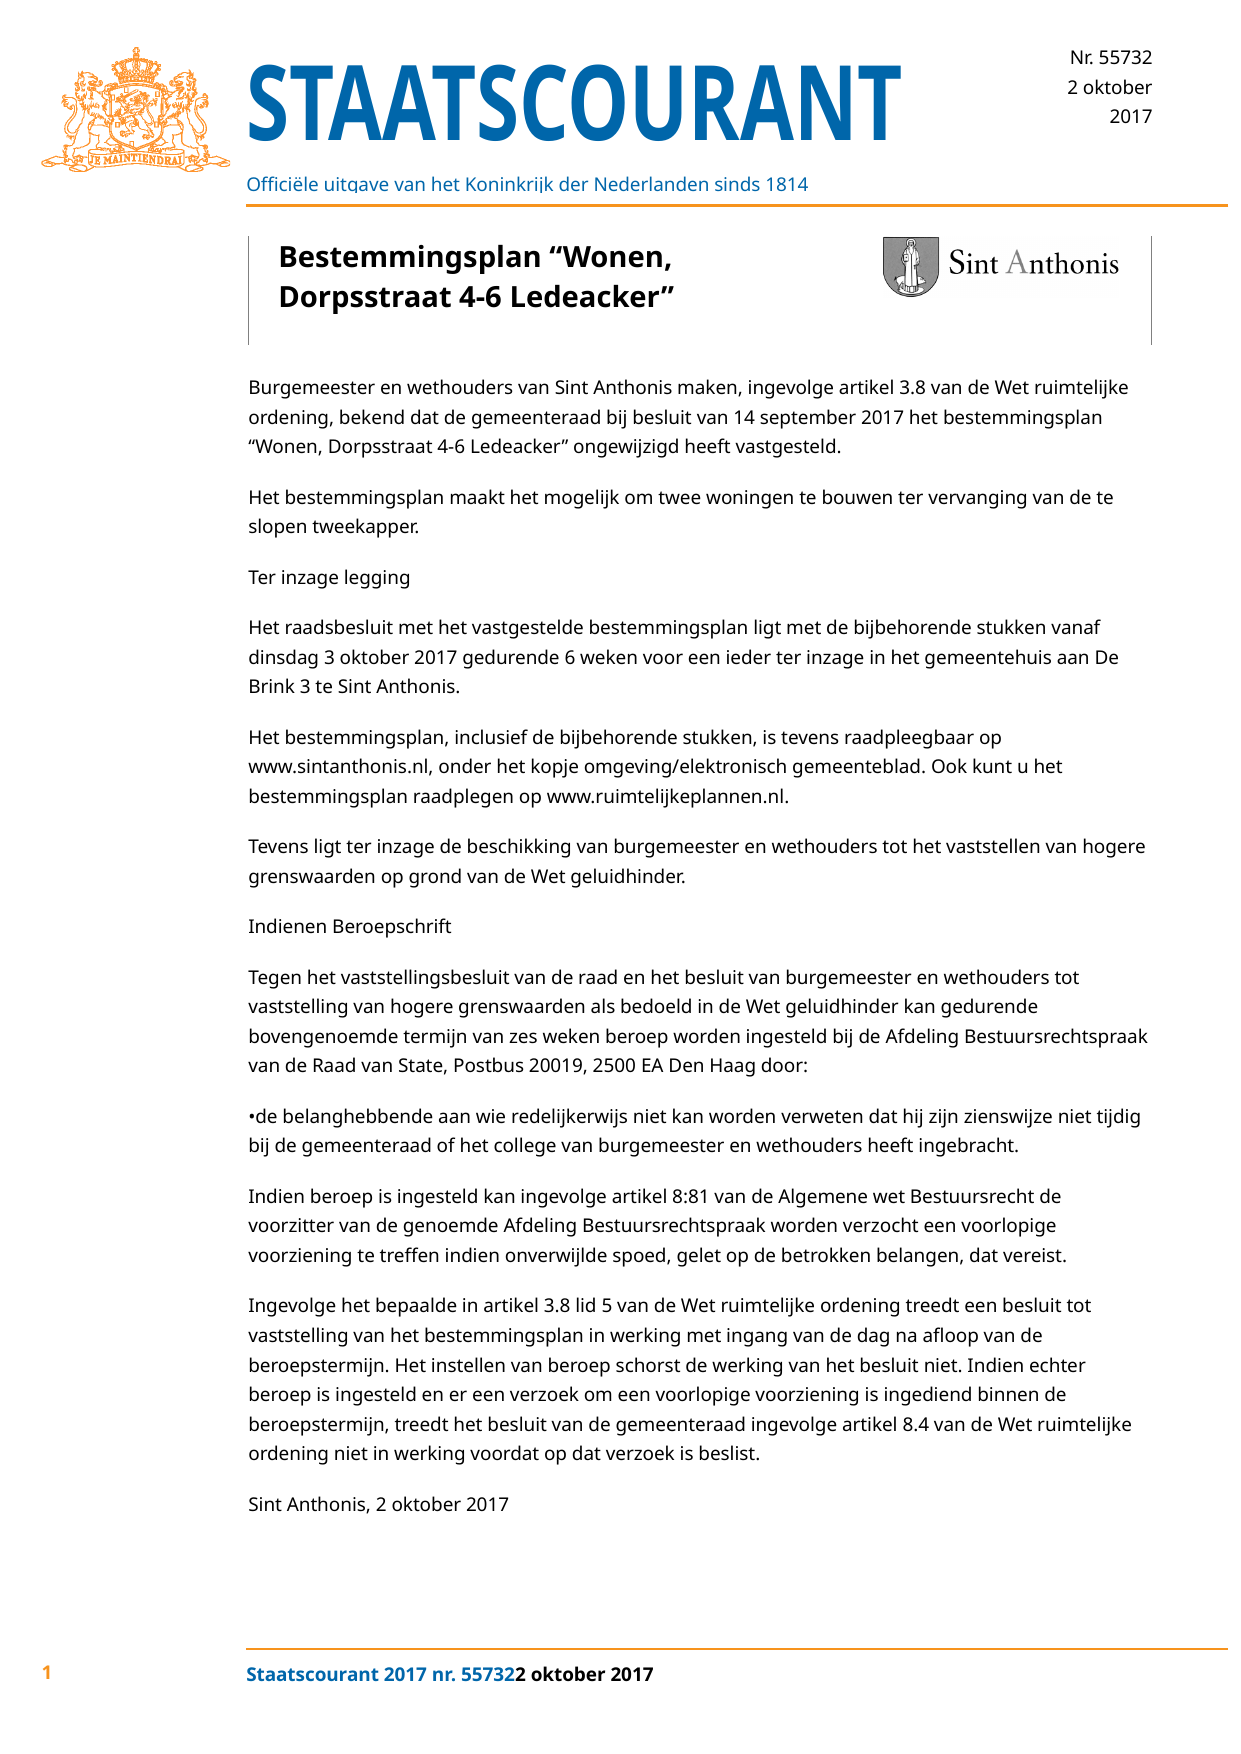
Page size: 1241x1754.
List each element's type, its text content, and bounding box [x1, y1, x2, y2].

table_header [850, 236, 1151, 345]
text Burgemeester en wethouders van Sint Anthonis maken, ingevolge artikel 3.8 van de Wet ruimtelijke ordening, bekend dat de gemeenteraad bij besluit van 14 september 2017 het bestemmingsplan “Wonen, Dorpsstraat 4-6 Ledeacker” ongewijzigd heeft vastgesteld. [248, 374, 1152, 459]
text Tegen het vaststellingsbesluit van de raad en het besluit van burgemeester en wethouders tot vaststelling van hogere grenswaarden als bedoeld in de Wet geluidhinder kan gedurende bovengenoemde termijn van zes weken beroep worden ingesteld bij de Afdeling Bestuursrechtspraak van de Raad van State, Postbus 20019, 2500 EA Den Haag door: [248, 964, 1152, 1078]
text Tevens ligt ter inzage de beschikking van burgemeester en wethouders tot het vaststellen van hogere grenswaarden op grond van de Wet geluidhinder. [248, 833, 1152, 889]
text •de belanghebbende aan wie redelijkerwijs niet kan worden verweten dat hij zijn zienswijze niet tijdig bij de gemeenteraad of het college van burgemeester en wethouders heeft ingebracht. [248, 1103, 1152, 1158]
text Ter inzage legging [248, 564, 1152, 589]
text Het raadsbesluit met het vastgestelde bestemmingsplan ligt met de bijbehorende stukken vanaf dinsdag 3 oktober 2017 gedurende 6 weken voor een ieder ter inzage in het gemeentehuis aan De Brink 3 te Sint Anthonis. [248, 614, 1152, 699]
text Het bestemmingsplan maakt het mogelijk om twee woningen te bouwen ter vervanging van de te slopen tweekapper. [248, 484, 1152, 539]
text Het bestemmingsplan, inclusief de bijbehorende stukken, is tevens raadpleegbaar op www.sintanthonis.nl, onder het kopje omgeving/elektronisch gemeenteblad. Ook kunt u het bestemmingsplan raadplegen op www.ruimtelijkeplannen.nl. [248, 724, 1152, 809]
text Indienen Beroepschrift [248, 913, 1152, 939]
text Indien beroep is ingesteld kan ingevolge artikel 8:81 van de Algemene wet Bestuursrecht de voorzitter van de genoemde Afdeling Bestuursrechtspraak worden verzocht een voorlopige voorziening te treffen indien onverwijlde spoed, gelet op de betrokken belangen, dat vereist. [248, 1183, 1152, 1268]
table_header Bestemmingsplan “Wonen, Dorpsstraat 4-6 Ledeacker” [249, 236, 850, 345]
picture [882, 236, 1119, 298]
text Ingevolge het bepaalde in artikel 3.8 lid 5 van de Wet ruimtelijke ordening treedt een besluit tot vaststelling van het bestemmingsplan in werking met ingang van de dag na afloop van de beroepstermijn. Het instellen van beroep schorst de werking van het besluit niet. Indien echter beroep is ingesteld en er een verzoek om een voorlopige voorziening is ingediend binnen de beroepstermijn, treedt het besluit van de gemeenteraad ingevolge artikel 8.4 van de Wet ruimtelijke ordening niet in werking voordat op dat verzoek is beslist. [248, 1293, 1152, 1466]
text Sint Anthonis, 2 oktober 2017 [248, 1491, 1152, 1517]
picture [41, 47, 231, 172]
